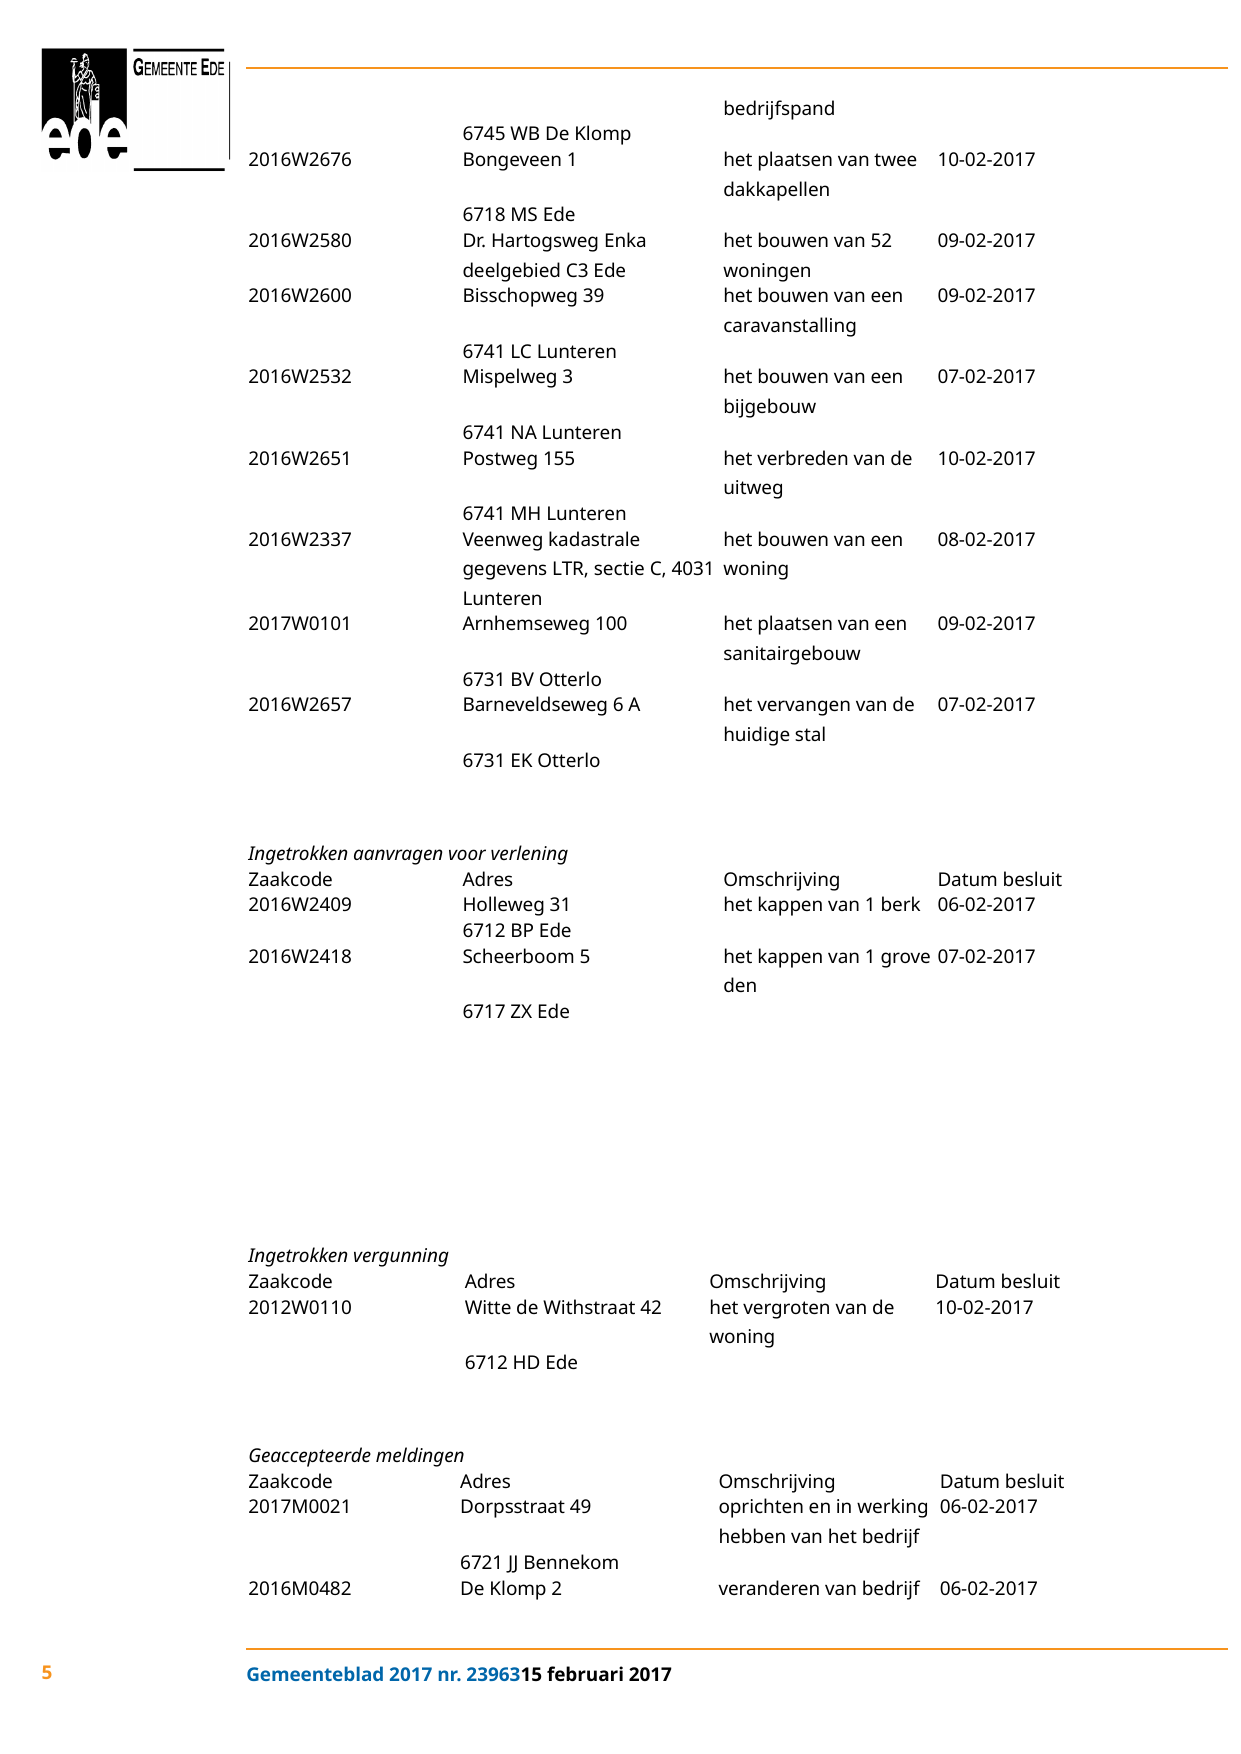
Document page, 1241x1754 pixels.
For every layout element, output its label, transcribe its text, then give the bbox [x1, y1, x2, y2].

table_cell 10-02-2017 [937, 146, 1152, 202]
table_cell [248, 666, 462, 692]
table_cell oprichten en in werking hebben van het bedrijf [718, 1494, 939, 1549]
table_cell 6717 ZX Ede [462, 998, 723, 1024]
table_header Datum besluit [940, 1468, 1152, 1494]
table_cell het plaatsen van twee dakkapellen [723, 146, 937, 202]
table_cell [723, 338, 937, 364]
table_cell 09-02-2017 [937, 283, 1152, 338]
table_cell 2016W2676 [248, 146, 462, 202]
table_cell Dr. Hartogsweg Enka deelgebied C3 Ede [462, 227, 723, 283]
table_header Zaakcode [248, 1468, 460, 1494]
table_cell [723, 419, 937, 445]
table_cell Mispelweg 3 [462, 364, 723, 419]
table_cell [462, 95, 723, 121]
table_cell [937, 998, 1152, 1024]
table_header Zaakcode [248, 866, 462, 891]
table_cell [248, 95, 462, 121]
table_cell 09-02-2017 [937, 227, 1152, 283]
table_cell 2017M0021 [248, 1494, 460, 1549]
table_cell [937, 202, 1152, 227]
text Geaccepteerde meldingen [248, 1442, 1152, 1468]
table_cell [709, 1349, 935, 1375]
table_cell 2016W2409 [248, 891, 462, 917]
table_header Datum besluit [937, 866, 1152, 891]
table_cell 6745 WB De Klomp [462, 121, 723, 146]
table_cell het kappen van 1 grove den [723, 943, 937, 998]
table_cell Bongeveen 1 [462, 146, 723, 202]
table_cell het bouwen van een bijgebouw [723, 364, 937, 419]
text Ingetrokken aanvragen voor verlening [248, 840, 1152, 866]
table_cell Veenweg kadastrale gegevens LTR, sectie C, 4031 Lunteren [462, 526, 723, 611]
table_cell 06-02-2017 [940, 1575, 1152, 1601]
picture [41, 47, 231, 172]
table_cell 6712 BP Ede [462, 917, 723, 943]
table_cell 6731 EK Otterlo [462, 747, 723, 773]
table_cell 2016W2418 [248, 943, 462, 998]
table_cell [937, 121, 1152, 146]
table_cell 07-02-2017 [937, 692, 1152, 747]
table_cell [940, 1549, 1152, 1575]
text Ingetrokken vergunning [248, 1242, 1152, 1268]
table_cell veranderen van bedrijf [718, 1575, 939, 1601]
table_cell [248, 419, 462, 445]
table_cell Dorpsstraat 49 [460, 1494, 718, 1549]
table_header Zaakcode [248, 1268, 464, 1294]
table_cell [937, 917, 1152, 943]
table_cell [723, 121, 937, 146]
table_cell 6741 LC Lunteren [462, 338, 723, 364]
table_cell 09-02-2017 [937, 611, 1152, 666]
table_cell [723, 666, 937, 692]
table_cell [723, 998, 937, 1024]
table_cell 2016W2580 [248, 227, 462, 283]
table_cell 06-02-2017 [940, 1494, 1152, 1549]
table_cell [937, 500, 1152, 526]
table_cell het bouwen van 52 woningen [723, 227, 937, 283]
table_cell 07-02-2017 [937, 364, 1152, 419]
table_cell 10-02-2017 [937, 445, 1152, 500]
table_cell 6718 MS Ede [462, 202, 723, 227]
table_header Omschrijving [723, 866, 937, 891]
table_cell 2016W2532 [248, 364, 462, 419]
table_cell 2016M0482 [248, 1575, 460, 1601]
table_header Adres [465, 1268, 709, 1294]
table_cell het vervangen van de huidige stal [723, 692, 937, 747]
table_cell [937, 419, 1152, 445]
table_cell [248, 998, 462, 1024]
table_cell bedrijfspand [723, 95, 937, 121]
table_cell [248, 202, 462, 227]
table_cell het bouwen van een caravanstalling [723, 283, 937, 338]
table_cell het plaatsen van een sanitairgebouw [723, 611, 937, 666]
table_header Adres [460, 1468, 718, 1494]
table_cell [248, 500, 462, 526]
table_cell [248, 338, 462, 364]
table_cell 08-02-2017 [937, 526, 1152, 611]
table_cell 06-02-2017 [937, 891, 1152, 917]
table_cell [248, 1349, 464, 1375]
table_cell [248, 747, 462, 773]
table_cell [248, 1549, 460, 1575]
table_cell 10-02-2017 [935, 1294, 1152, 1349]
table_cell Postweg 155 [462, 445, 723, 500]
table_cell [723, 202, 937, 227]
table_cell Holleweg 31 [462, 891, 723, 917]
table_cell [718, 1549, 939, 1575]
table_cell 2017W0101 [248, 611, 462, 666]
table_header Omschrijving [718, 1468, 939, 1494]
table_cell [723, 500, 937, 526]
table_cell 2016W2657 [248, 692, 462, 747]
table_cell [937, 95, 1152, 121]
table_cell 6731 BV Otterlo [462, 666, 723, 692]
table_cell [935, 1349, 1152, 1375]
table_header Datum besluit [935, 1268, 1152, 1294]
table_cell [723, 917, 937, 943]
table_cell 6712 HD Ede [465, 1349, 709, 1375]
table_cell [937, 747, 1152, 773]
table_cell [248, 121, 462, 146]
table_cell het kappen van 1 berk [723, 891, 937, 917]
table_cell 07-02-2017 [937, 943, 1152, 998]
table_cell Witte de Withstraat 42 [465, 1294, 709, 1349]
table_cell het vergroten van de woning [709, 1294, 935, 1349]
table_cell Scheerboom 5 [462, 943, 723, 998]
table_cell Bisschopweg 39 [462, 283, 723, 338]
table_cell 2016W2337 [248, 526, 462, 611]
table_cell 6721 JJ Bennekom [460, 1549, 718, 1575]
table_cell [937, 338, 1152, 364]
table_cell het bouwen van een woning [723, 526, 937, 611]
table_cell 6741 MH Lunteren [462, 500, 723, 526]
table_cell 2016W2651 [248, 445, 462, 500]
table_cell Arnhemseweg 100 [462, 611, 723, 666]
table_cell 6741 NA Lunteren [462, 419, 723, 445]
table_cell [937, 666, 1152, 692]
table_cell 2012W0110 [248, 1294, 464, 1349]
table_header Adres [462, 866, 723, 891]
table_cell De Klomp 2 [460, 1575, 718, 1601]
table_cell [248, 917, 462, 943]
table_cell Barneveldseweg 6 A [462, 692, 723, 747]
table_cell 2016W2600 [248, 283, 462, 338]
table_header Omschrijving [709, 1268, 935, 1294]
table_cell [723, 747, 937, 773]
table_cell het verbreden van de uitweg [723, 445, 937, 500]
